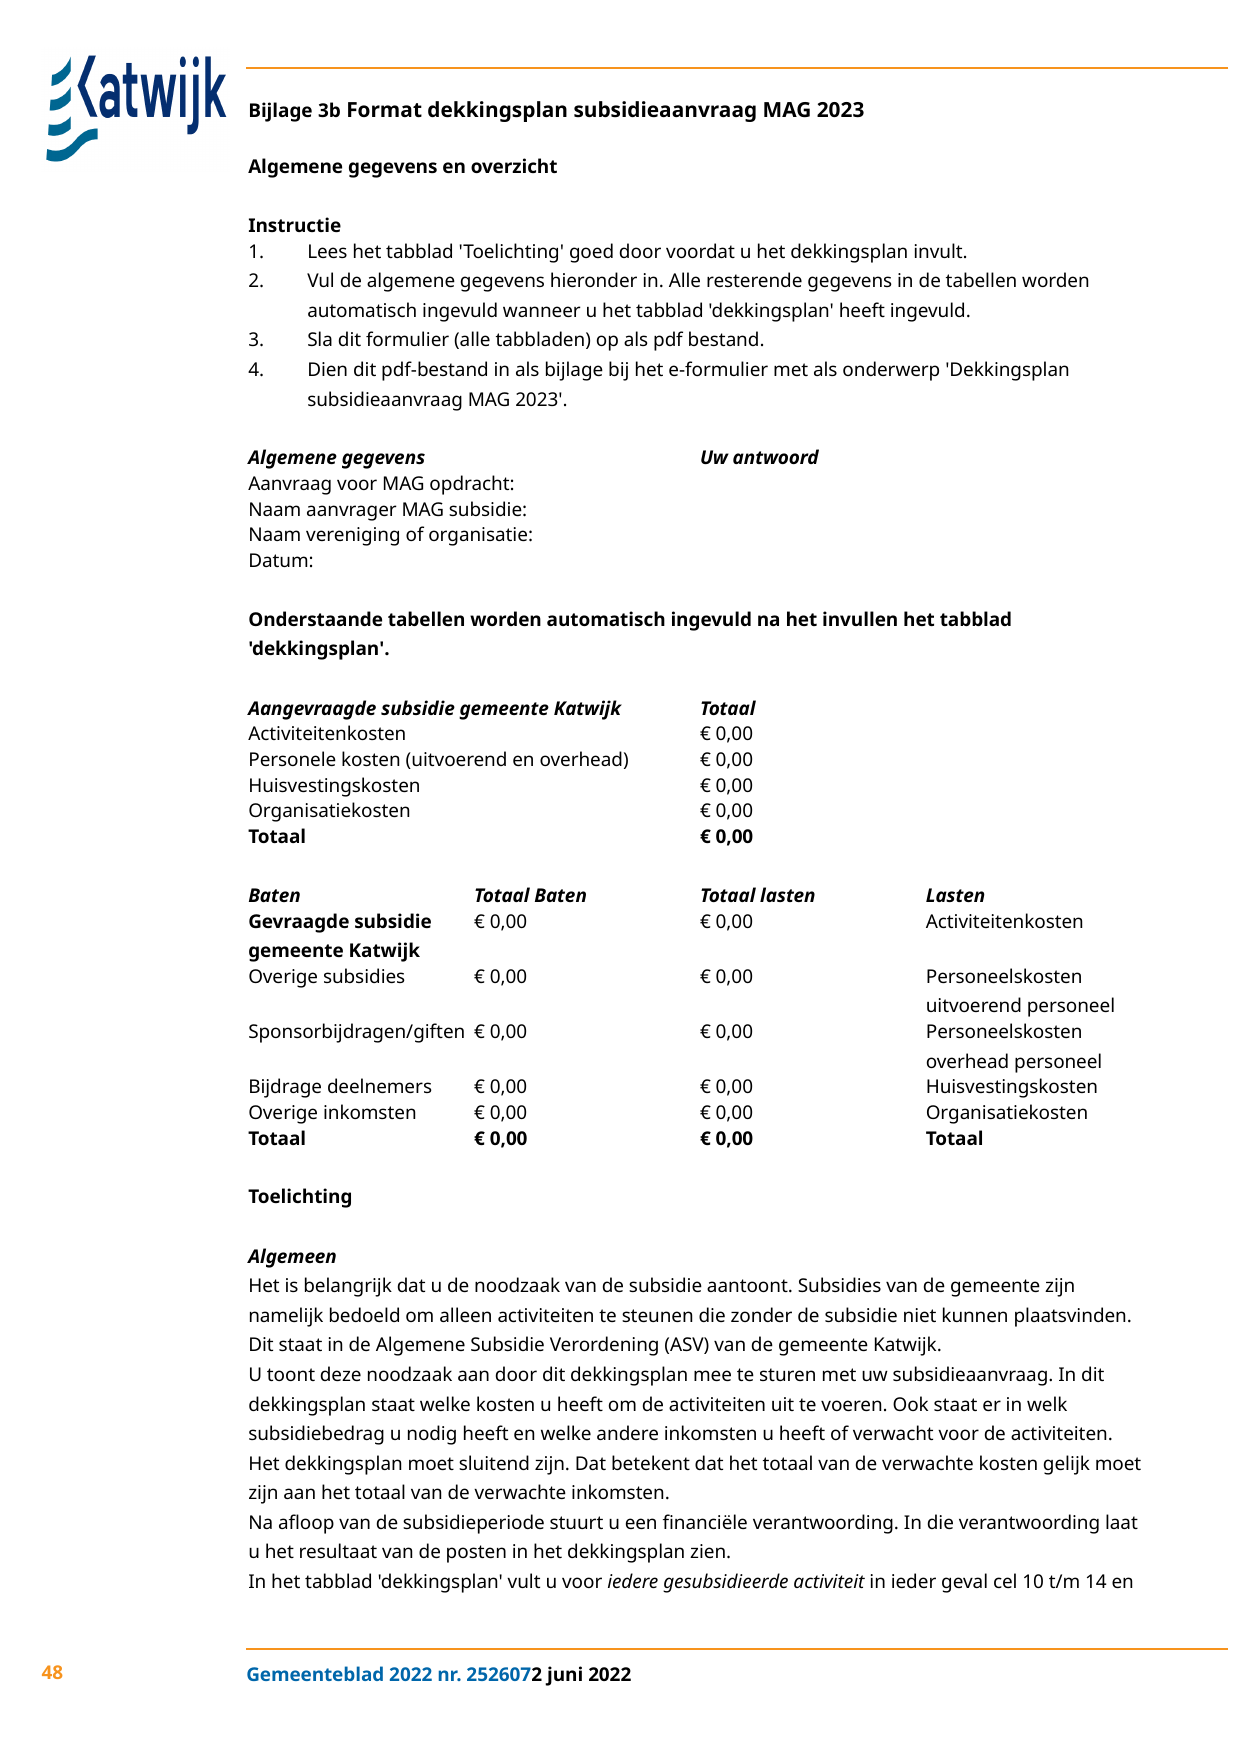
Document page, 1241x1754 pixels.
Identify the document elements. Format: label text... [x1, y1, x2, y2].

table_cell € 0,00 [474, 1074, 700, 1099]
table_cell Lees het tabblad 'Toelichting' goed door voordat u het dekkingsplan invult. Vul de algemene gegevens hieronder in. Alle resterende gegevens in de tabellen worden automatisch ingevuld wanneer u het tabblad 'dekkingsplan' heeft ingevuld. Sla dit formulier (alle tabbladen) op als pdf bestand. Dien dit pdf-bestand in als bijlage bij het e-formulier met als onderwerp 'Dekkingsplan subsidieaanvraag MAG 2023'. [248, 238, 1152, 412]
picture [41, 47, 231, 172]
table_cell € 0,00 [700, 908, 926, 963]
table_header Baten [248, 882, 474, 908]
text U toont deze noodzaak aan door dit dekkingsplan mee te sturen met uw subsidieaanvraag. In dit dekkingsplan staat welke kosten u heeft om de activiteiten uit te voeren. Ook staat er in welk subsidiebedrag u nodig heeft en welke andere inkomsten u heeft of verwacht voor de activiteiten. [248, 1361, 1152, 1446]
text Algemeen [248, 1243, 1152, 1269]
table_cell Activiteitenkosten [248, 721, 700, 746]
table_cell Huisvestingskosten [926, 1074, 1152, 1099]
table_cell Naam aanvrager MAG subsidie: [248, 496, 700, 522]
text Onderstaande tabellen worden automatisch ingevuld na het invullen het tabblad 'dekkingsplan'. [248, 606, 1152, 661]
table_cell € 0,00 [700, 721, 1152, 746]
table_cell Datum: [248, 548, 700, 573]
table_cell Huisvestingskosten [248, 772, 700, 798]
text Het is belangrijk dat u de noodzaak van de subsidie aantoont. Subsidies van de gemeente zijn namelijk bedoeld om alleen activiteiten te steunen die zonder de subsidie niet kunnen plaatsvinden. Dit staat in de Algemene Subsidie Verordening (ASV) van de gemeente Katwijk. [248, 1272, 1152, 1357]
table_cell Gevraagde subsidie gemeente Katwijk [248, 908, 474, 963]
table_cell Personele kosten (uitvoerend en overhead) [248, 746, 700, 772]
text Bijlage 3b Format dekkingsplan subsidieaanvraag MAG 2023 [248, 95, 1152, 123]
text Algemene gegevens en overzicht [248, 153, 1152, 179]
table_cell € 0,00 [700, 746, 1152, 772]
table_cell Sponsorbijdragen/giften [248, 1019, 474, 1074]
table_cell € 0,00 [700, 772, 1152, 798]
table_cell € 0,00 [474, 963, 700, 1018]
table_cell Overige inkomsten [248, 1100, 474, 1125]
table_cell € 0,00 [700, 824, 1152, 849]
table_cell Naam vereniging of organisatie: [248, 522, 700, 547]
table_cell Overige subsidies [248, 963, 474, 1018]
table_cell € 0,00 [700, 1074, 926, 1099]
table_cell [700, 522, 1152, 547]
table_cell € 0,00 [700, 963, 926, 1018]
text Het dekkingsplan moet sluitend zijn. Dat betekent dat het totaal van de verwachte kosten gelijk moet zijn aan het totaal van de verwachte inkomsten. [248, 1450, 1152, 1505]
table_cell Totaal [248, 824, 700, 849]
table_cell Personeelskosten uitvoerend personeel [926, 963, 1152, 1018]
table_cell € 0,00 [474, 908, 700, 963]
table_cell Organisatiekosten [926, 1100, 1152, 1125]
text Na afloop van de subsidieperiode stuurt u een financiële verantwoording. In die verantwoording laat u het resultaat van de posten in het dekkingsplan zien. [248, 1509, 1152, 1564]
table_cell € 0,00 [700, 1019, 926, 1074]
table_header Aangevraagde subsidie gemeente Katwijk [248, 695, 700, 721]
table_cell € 0,00 [700, 1100, 926, 1125]
table_cell [700, 470, 1152, 496]
table_header Algemene gegevens [248, 445, 700, 470]
table_cell Aanvraag voor MAG opdracht: [248, 470, 700, 496]
table_cell Organisatiekosten [248, 798, 700, 823]
table_header Totaal [700, 695, 1152, 721]
table_cell [700, 548, 1152, 573]
table_cell € 0,00 [700, 1125, 926, 1151]
table_cell Totaal [926, 1125, 1152, 1151]
table_header Lasten [926, 882, 1152, 908]
table_cell € 0,00 [474, 1019, 700, 1074]
table_header Totaal lasten [700, 882, 926, 908]
table_cell Personeelskosten overhead personeel [926, 1019, 1152, 1074]
text In het tabblad 'dekkingsplan' vult u voor iedere gesubsidieerde activiteit in ieder geval cel 10 t/m 14 en [248, 1568, 1152, 1594]
table_header Uw antwoord [700, 445, 1152, 470]
table_cell € 0,00 [700, 798, 1152, 823]
table_cell Bijdrage deelnemers [248, 1074, 474, 1099]
table_cell Totaal [248, 1125, 474, 1151]
table_header Instructie [248, 212, 1152, 238]
table_cell [700, 496, 1152, 522]
table_header Totaal Baten [474, 882, 700, 908]
table_cell Activiteitenkosten [926, 908, 1152, 963]
table_cell € 0,00 [474, 1125, 700, 1151]
text Toelichting [248, 1184, 1152, 1209]
table_cell € 0,00 [474, 1100, 700, 1125]
